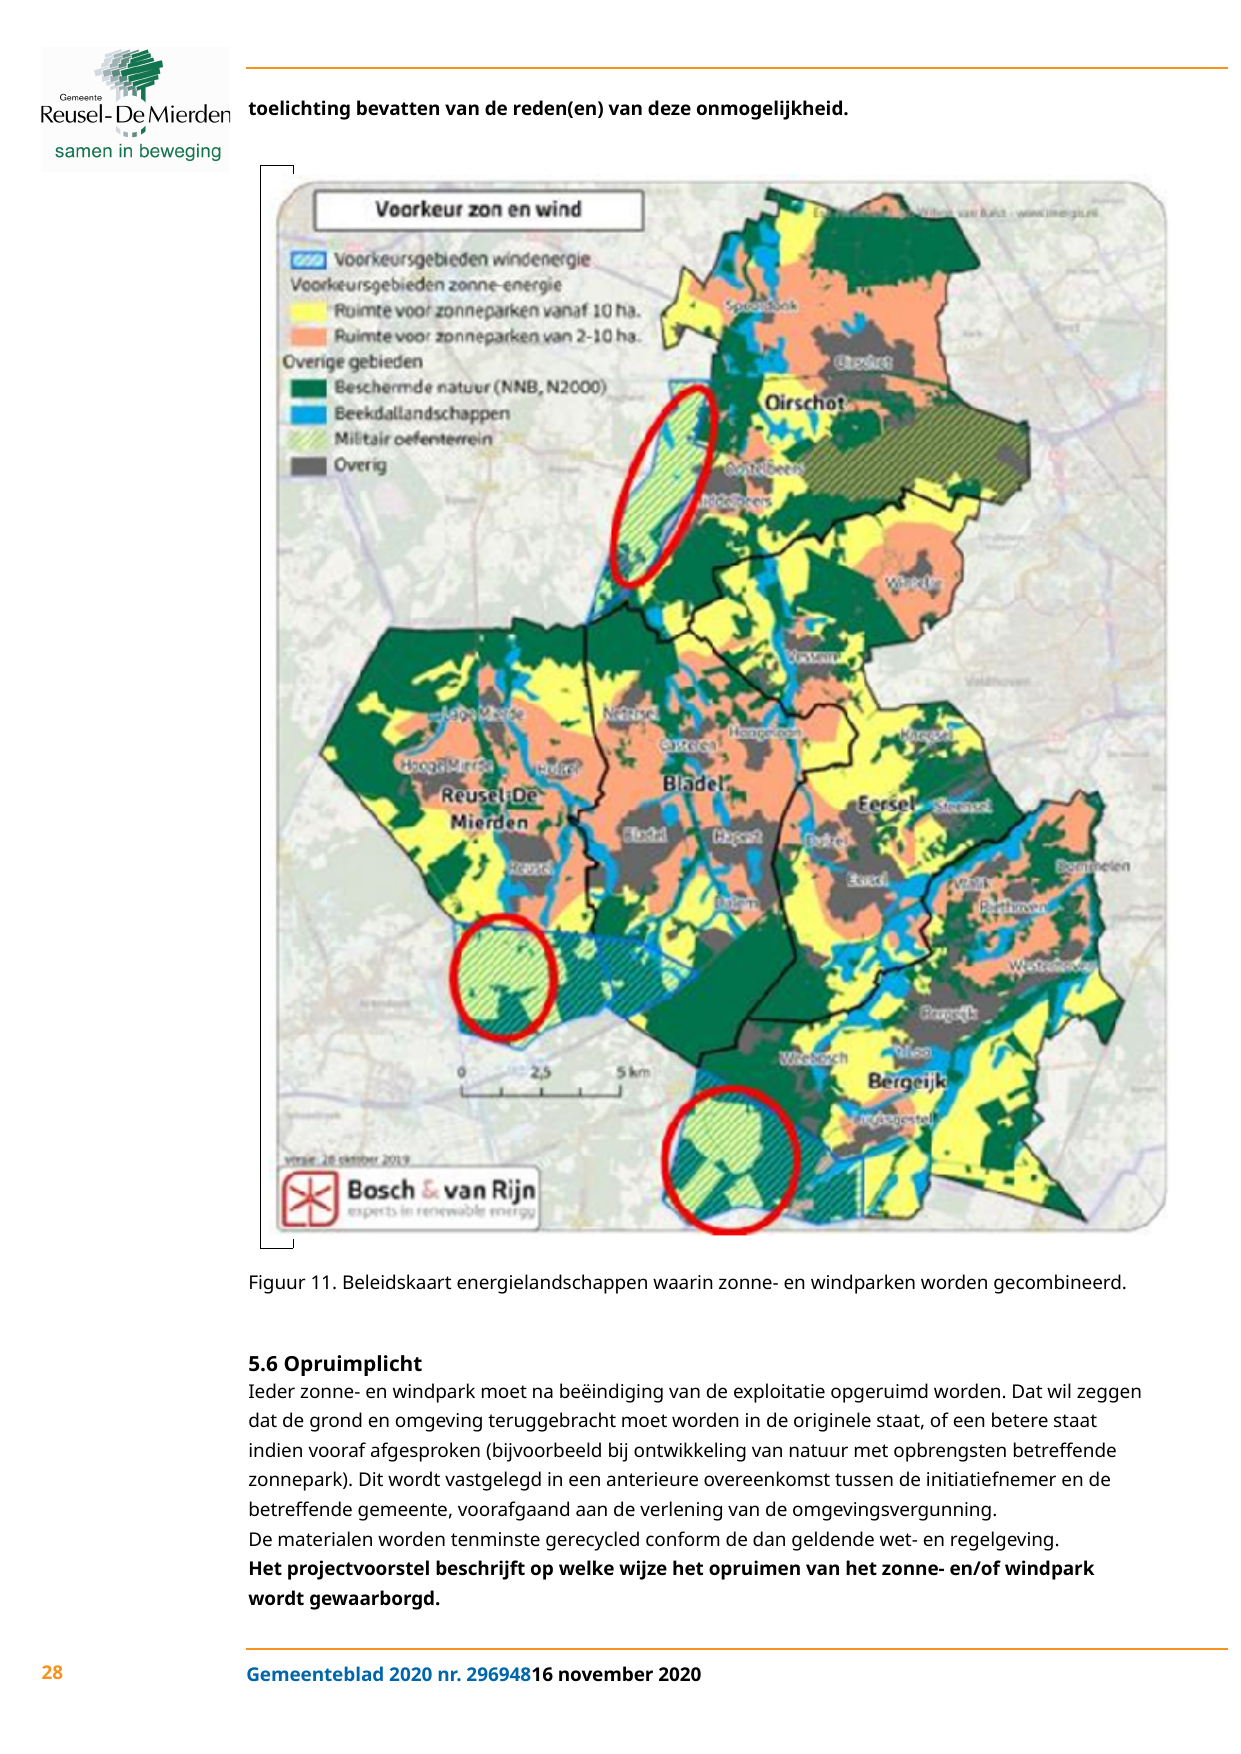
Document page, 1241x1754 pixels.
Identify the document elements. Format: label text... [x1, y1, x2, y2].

picture [268, 174, 1173, 1239]
text Figuur 11. Beleidskaart energielandschappen waarin zonne- en windparken worden gecombineerd. [248, 1269, 1152, 1295]
text Ieder zonne- en windpark moet na beëindiging van de exploitatie opgeruimd worden. Dat wil zeggen dat de grond en omgeving teruggebracht moet worden in de originele staat, of een betere staat indien vooraf afgesproken (bijvoorbeeld bij ontwikkeling van natuur met opbrengsten betreffende zonnepark). Dit wordt vastgelegd in een anterieure overeenkomst tussen de initiatiefnemer en de betreffende gemeente, voorafgaand aan de verlening van de omgevingsvergunning. [248, 1378, 1152, 1522]
text 5.6 Opruimplicht [248, 1349, 1152, 1378]
table_header Het projectvoorstel beschrijft op welke wijze het opruimen van het zonne- en/of windpark wordt gewaarborgd. [248, 1555, 1152, 1611]
picture [41, 47, 231, 172]
text De materialen worden tenminste gerecycled conform de dan geldende wet- en regelgeving. [248, 1526, 1152, 1551]
table_header toelichting bevatten van de reden(en) van deze onmogelijkheid. [248, 95, 1152, 121]
